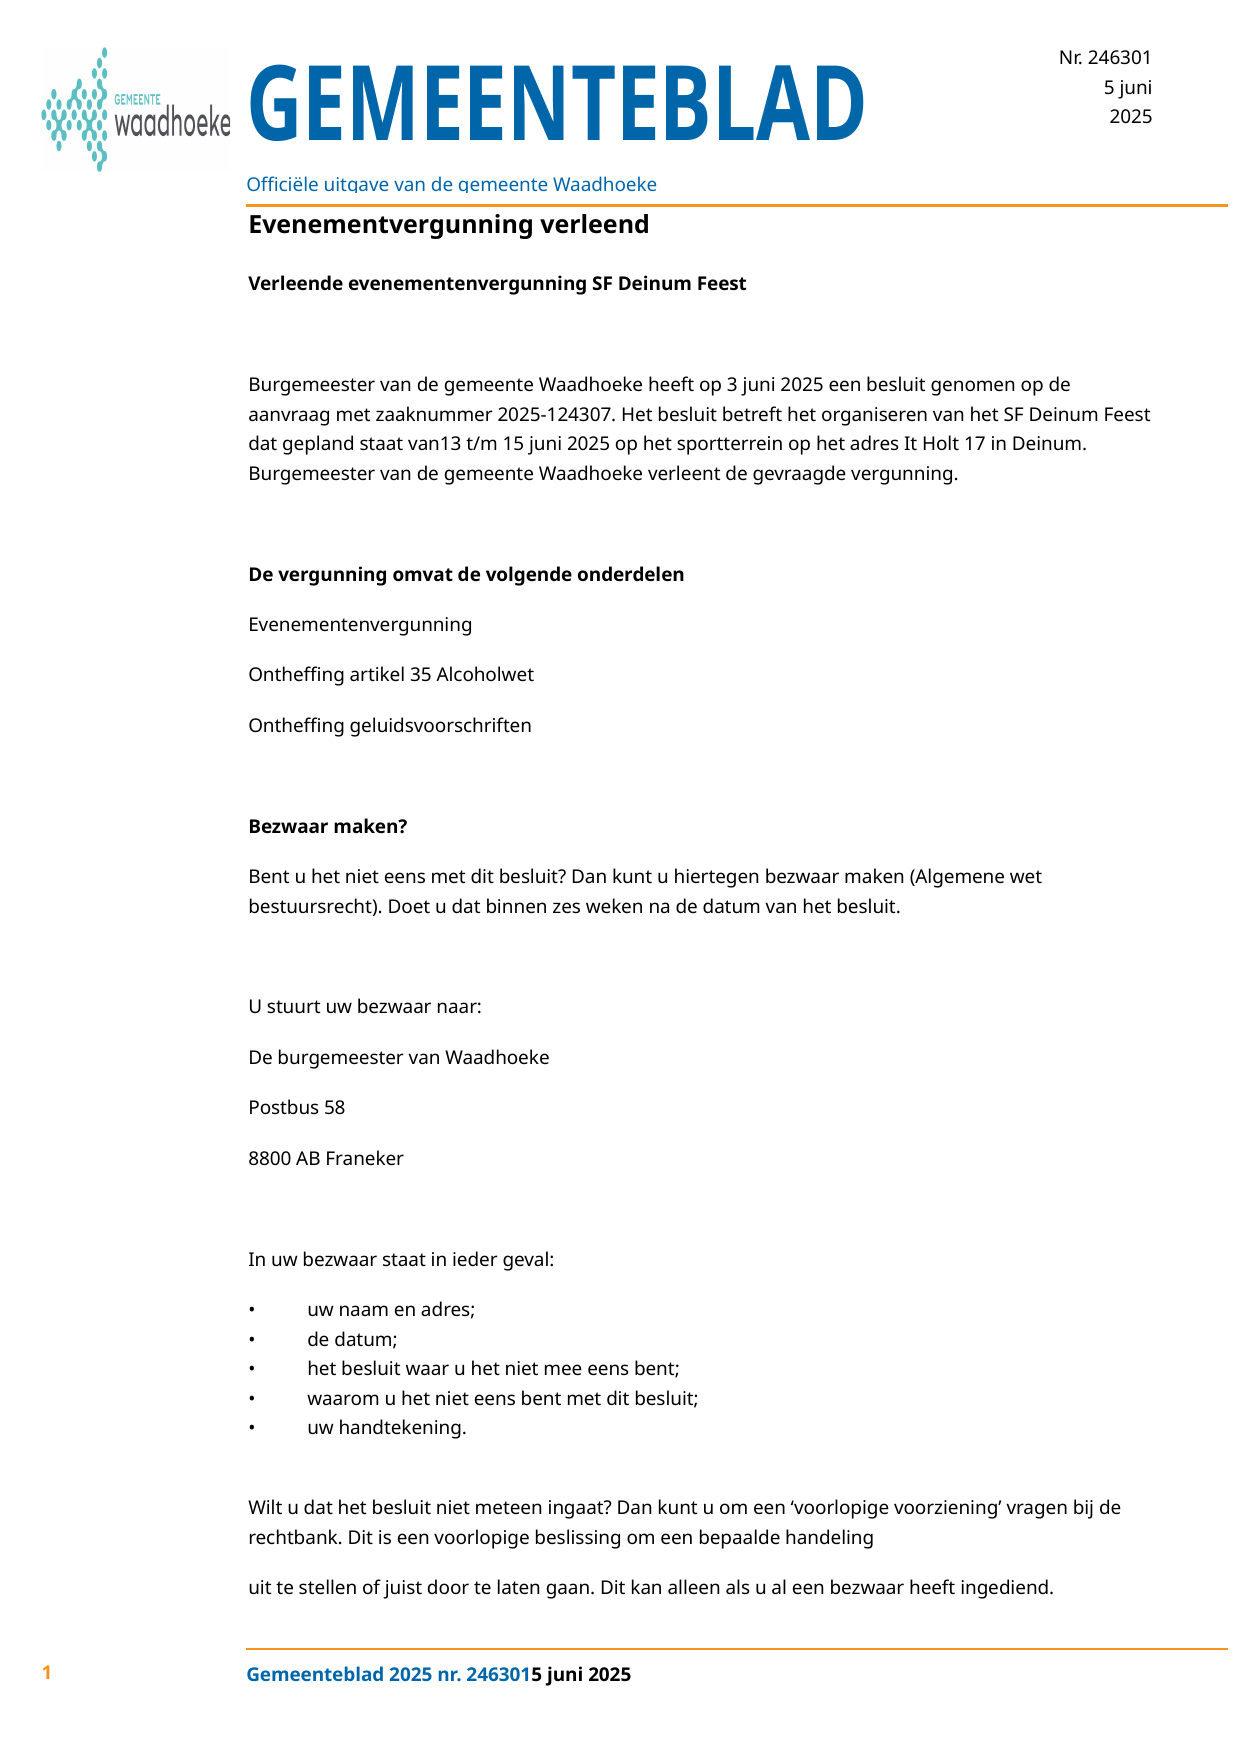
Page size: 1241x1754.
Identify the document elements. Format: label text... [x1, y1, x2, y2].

text Wilt u dat het besluit niet meteen ingaat? Dan kunt u om een ‘voorlopige voorziening’ vragen bij de rechtbank. Dit is een voorlopige beslissing om een bepaalde handeling [248, 1494, 1152, 1550]
text 8800 AB Franeker [248, 1145, 1152, 1171]
text uit te stellen of juist door te laten gaan. Dit kan alleen als u al een bezwaar heeft ingediend. [248, 1574, 1152, 1600]
text Burgemeester van de gemeente Waadhoeke heeft op 3 juni 2025 een besluit genomen op de aanvraag met zaaknummer 2025-124307. Het besluit betreft het organiseren van het SF Deinum Feest dat gepland staat van13 t/m 15 juni 2025 op het sportterrein op het adres It Holt 17 in Deinum. Burgemeester van de gemeente Waadhoeke verleent de gevraagde vergunning. [248, 371, 1152, 486]
text De burgemeester van Waadhoeke [248, 1044, 1152, 1070]
text Bent u het niet eens met dit besluit? Dan kunt u hiertegen bezwaar maken (Algemene wet bestuursrecht). Doet u dat binnen zes weken na de datum van het besluit. [248, 863, 1152, 918]
list waarom u het niet eens bent met dit besluit; [248, 1385, 1152, 1411]
list de datum; [248, 1326, 1152, 1351]
text Evenementenvergunning [248, 611, 1152, 637]
picture [41, 47, 231, 172]
list uw naam en adres; [248, 1296, 1152, 1322]
list uw handtekening. [248, 1414, 1152, 1440]
text Postbus 58 [248, 1094, 1152, 1120]
text De vergunning omvat de volgende onderdelen [248, 561, 1152, 586]
text Ontheffing geluidsvoorschriften [248, 712, 1152, 738]
text Ontheffing artikel 35 Alcoholwet [248, 662, 1152, 687]
text Verleende evenementenvergunning SF Deinum Feest [248, 270, 1152, 296]
text U stuurt uw bezwaar naar: [248, 994, 1152, 1019]
text In uw bezwaar staat in ieder geval: [248, 1246, 1152, 1271]
text Evenementvergunning verleend [248, 207, 1152, 241]
text Bezwaar maken? [248, 813, 1152, 838]
list het besluit waar u het niet mee eens bent; [248, 1355, 1152, 1381]
